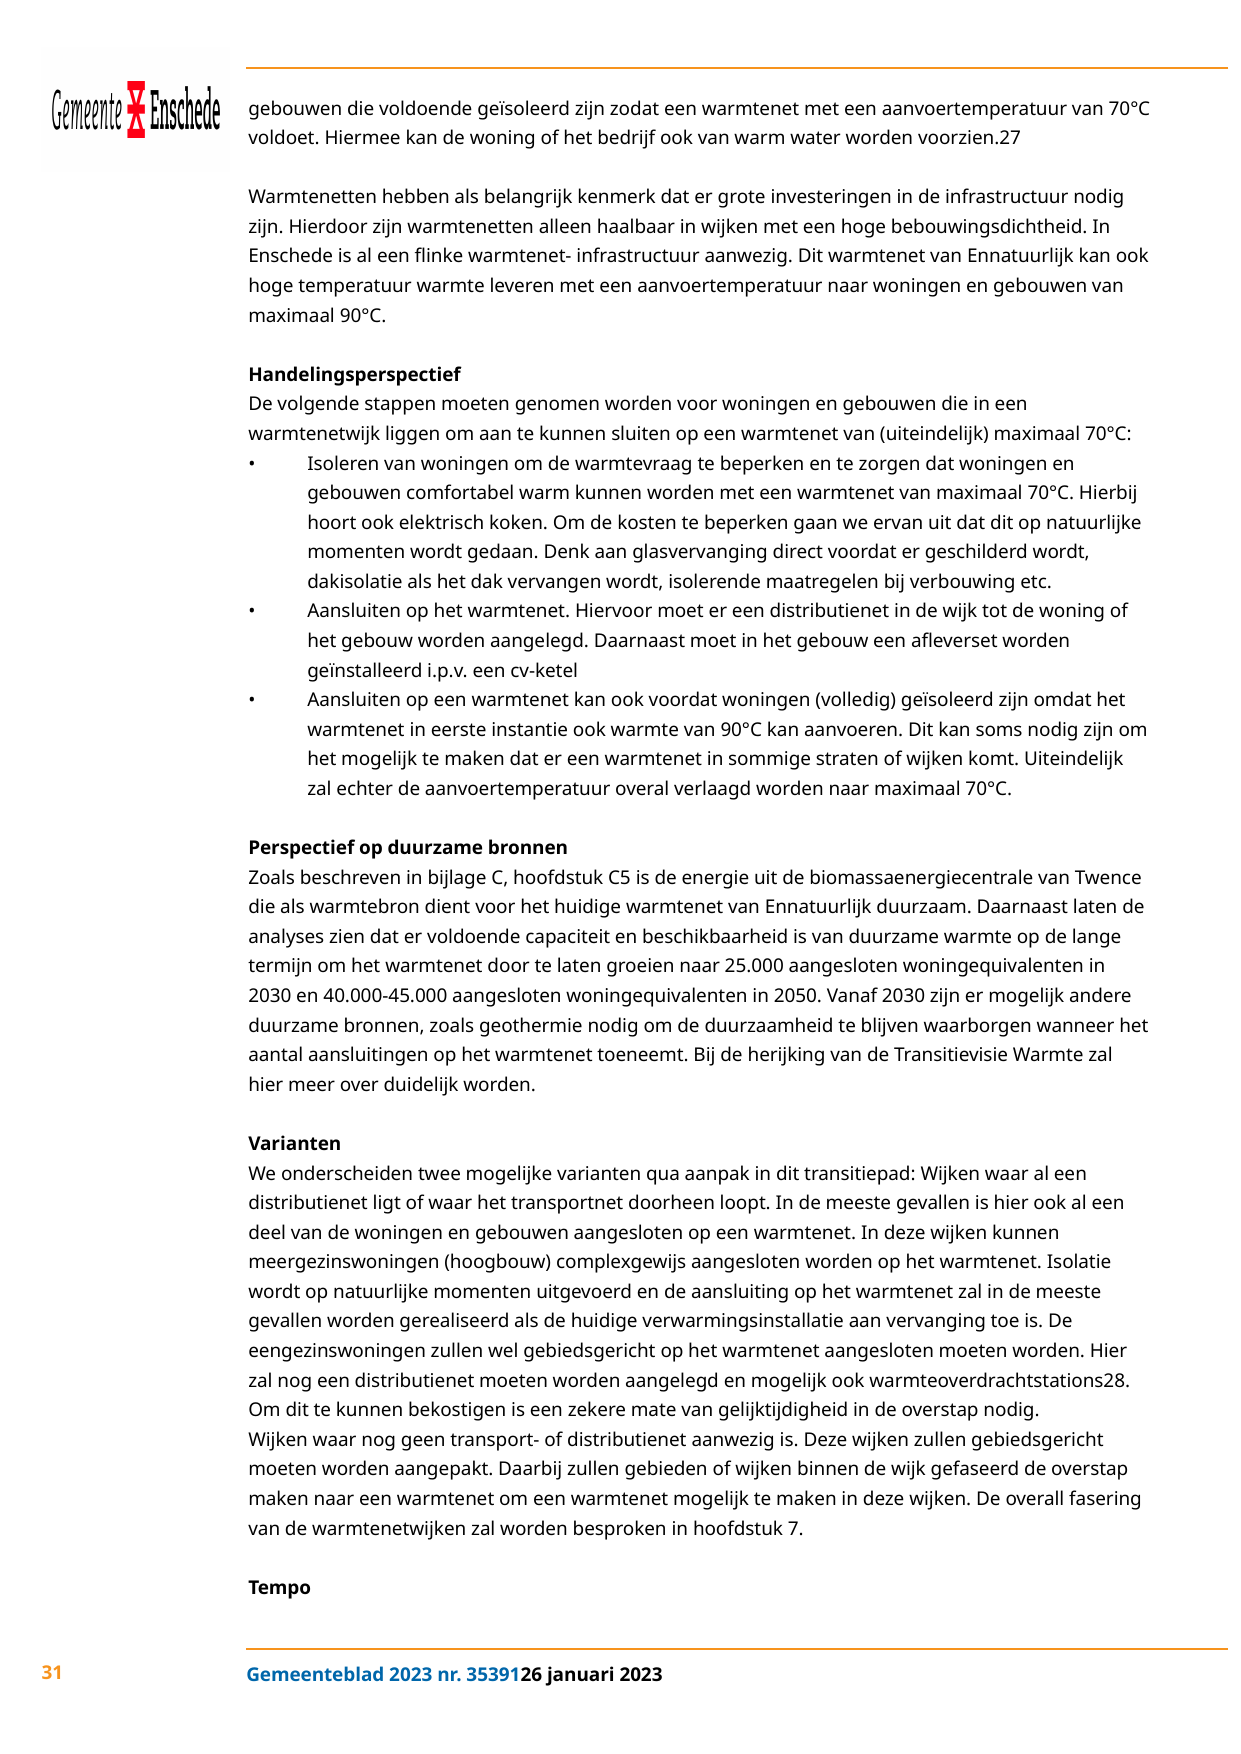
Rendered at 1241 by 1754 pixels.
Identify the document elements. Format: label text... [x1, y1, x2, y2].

list Isoleren van woningen om de warmtevraag te beperken en te zorgen dat woningen en gebouwen comfortabel warm kunnen worden met een warmtenet van maximaal 70°C. Hierbij hoort ook elektrisch koken. Om de kosten te beperken gaan we ervan uit dat dit op natuurlijke momenten wordt gedaan. Denk aan glasvervanging direct voordat er geschilderd wordt, dakisolatie als het dak vervangen wordt, isolerende maatregelen bij verbouwing etc. [248, 450, 1152, 594]
list Aansluiten op een warmtenet kan ook voordat woningen (volledig) geïsoleerd zijn omdat het warmtenet in eerste instantie ook warmte van 90°C kan aanvoeren. Dit kan soms nodig zijn om het mogelijk te maken dat er een warmtenet in sommige straten of wijken komt. Uiteindelijk zal echter de aanvoertemperatuur overal verlaagd worden naar maximaal 70°C. [248, 686, 1152, 801]
text Warmtenetten hebben als belangrijk kenmerk dat er grote investeringen in de infrastructuur nodig zijn. Hierdoor zijn warmtenetten alleen haalbaar in wijken met een hoge bebouwingsdichtheid. In Enschede is al een flinke warmtenet- infrastructuur aanwezig. Dit warmtenet van Ennatuurlijk kan ook hoge temperatuur warmte leveren met een aanvoertemperatuur naar woningen en gebouwen van maximaal 90°C. [248, 183, 1152, 328]
text Handelingsperspectief [248, 361, 1152, 387]
text Tempo [248, 1574, 1152, 1600]
text Wijken waar nog geen transport- of distributienet aanwezig is. Deze wijken zullen gebiedsgericht moeten worden aangepakt. Daarbij zullen gebieden of wijken binnen de wijk gefaseerd de overstap maken naar een warmtenet om een warmtenet mogelijk te maken in deze wijken. De overall fasering van de warmtenetwijken zal worden besproken in hoofdstuk 7. [248, 1426, 1152, 1541]
text Zoals beschreven in bijlage C, hoofdstuk C5 is de energie uit de biomassaenergiecentrale van Twence die als warmtebron dient voor het huidige warmtenet van Ennatuurlijk duurzaam. Daarnaast laten de analyses zien dat er voldoende capaciteit en beschikbaarheid is van duurzame warmte op de lange termijn om het warmtenet door te laten groeien naar 25.000 aangesloten woningequivalenten in 2030 en 40.000-45.000 aangesloten woningequivalenten in 2050. Vanaf 2030 zijn er mogelijk andere duurzame bronnen, zoals geothermie nodig om de duurzaamheid te blijven waarborgen wanneer het aantal aansluitingen op het warmtenet toeneemt. Bij de herijking van de Transitievisie Warmte zal hier meer over duidelijk worden. [248, 864, 1152, 1097]
text We onderscheiden twee mogelijke varianten qua aanpak in dit transitiepad: Wijken waar al een distributienet ligt of waar het transportnet doorheen loopt. In de meeste gevallen is hier ook al een deel van de woningen en gebouwen aangesloten op een warmtenet. In deze wijken kunnen meergezinswoningen (hoogbouw) complexgewijs aangesloten worden op het warmtenet. Isolatie wordt op natuurlijke momenten uitgevoerd en de aansluiting op het warmtenet zal in de meeste gevallen worden gerealiseerd als de huidige verwarmingsinstallatie aan vervanging toe is. De eengezinswoningen zullen wel gebiedsgericht op het warmtenet aangesloten moeten worden. Hier zal nog een distributienet moeten worden aangelegd en mogelijk ook warmteoverdrachtstations28. Om dit te kunnen bekostigen is een zekere mate van gelijktijdigheid in de overstap nodig. [248, 1160, 1152, 1422]
text Perspectief op duurzame bronnen [248, 834, 1152, 860]
picture [41, 47, 231, 172]
list Aansluiten op het warmtenet. Hiervoor moet er een distributienet in de wijk tot de woning of het gebouw worden aangelegd. Daarnaast moet in het gebouw een afleverset worden geïnstalleerd i.p.v. een cv-ketel [248, 598, 1152, 683]
text De volgende stappen moeten genomen worden voor woningen en gebouwen die in een warmtenetwijk liggen om aan te kunnen sluiten op een warmtenet van (uiteindelijk) maximaal 70°C: [248, 391, 1152, 446]
text gebouwen die voldoende geïsoleerd zijn zodat een warmtenet met een aanvoertemperatuur van 70°C voldoet. Hiermee kan de woning of het bedrijf ook van warm water worden voorzien.27 [248, 95, 1152, 150]
text Varianten [248, 1130, 1152, 1156]
